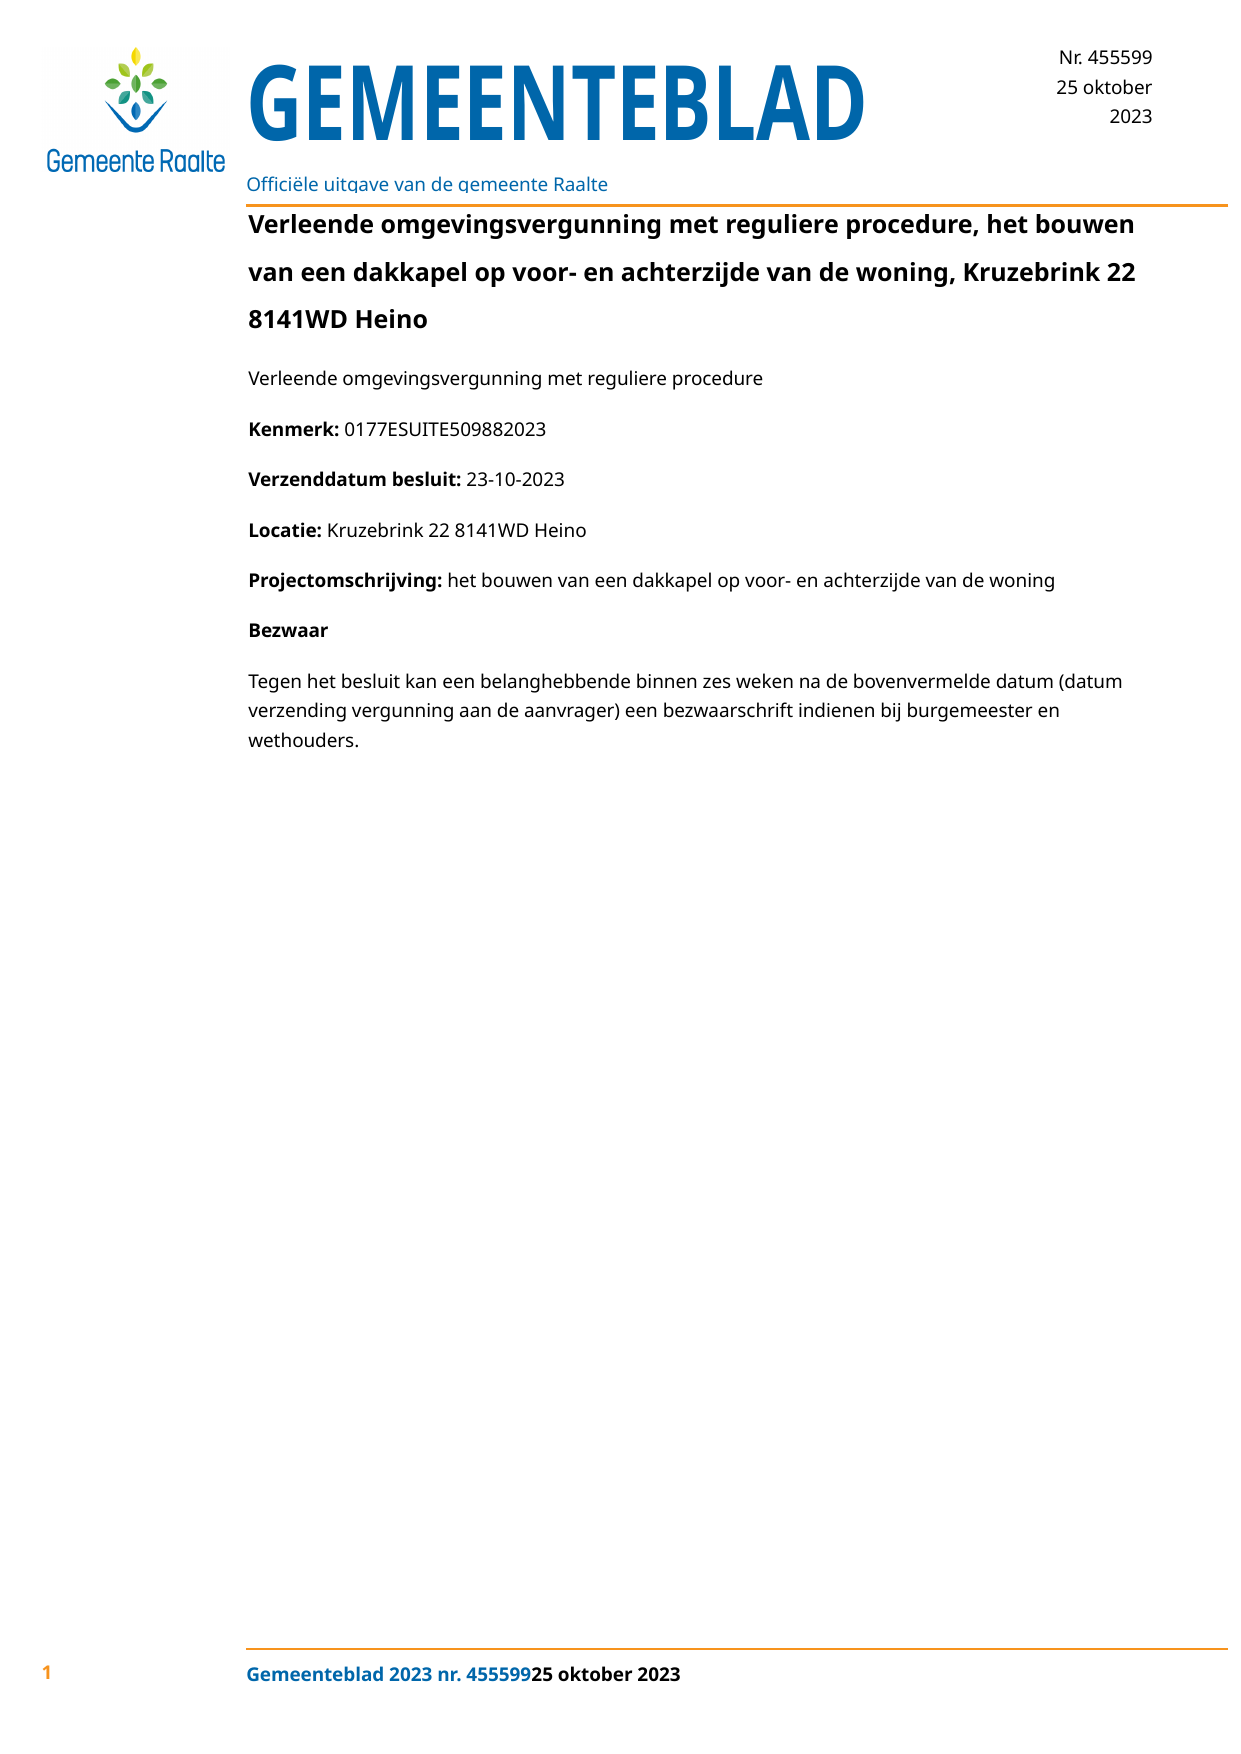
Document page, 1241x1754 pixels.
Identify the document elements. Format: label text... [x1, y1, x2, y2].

picture [41, 47, 231, 172]
text Projectomschrijving: het bouwen van een dakkapel op voor- en achterzijde van de woning [248, 567, 1152, 593]
text Bezwaar [248, 618, 1152, 643]
text Kenmerk: 0177ESUITE509882023 [248, 416, 1152, 442]
text Verzenddatum besluit: 23-10-2023 [248, 466, 1152, 492]
text Verleende omgevingsvergunning met reguliere procedure [248, 366, 1152, 391]
text Tegen het besluit kan een belanghebbende binnen zes weken na de bovenvermelde datum (datum verzending vergunning aan de aanvrager) een bezwaarschrift indienen bij burgemeester en wethouders. [248, 668, 1152, 753]
text Verleende omgevingsvergunning met reguliere procedure, het bouwen van een dakkapel op voor- en achterzijde van de woning, Kruzebrink 22 8141WD Heino [248, 207, 1152, 336]
text Locatie: Kruzebrink 22 8141WD Heino [248, 517, 1152, 542]
